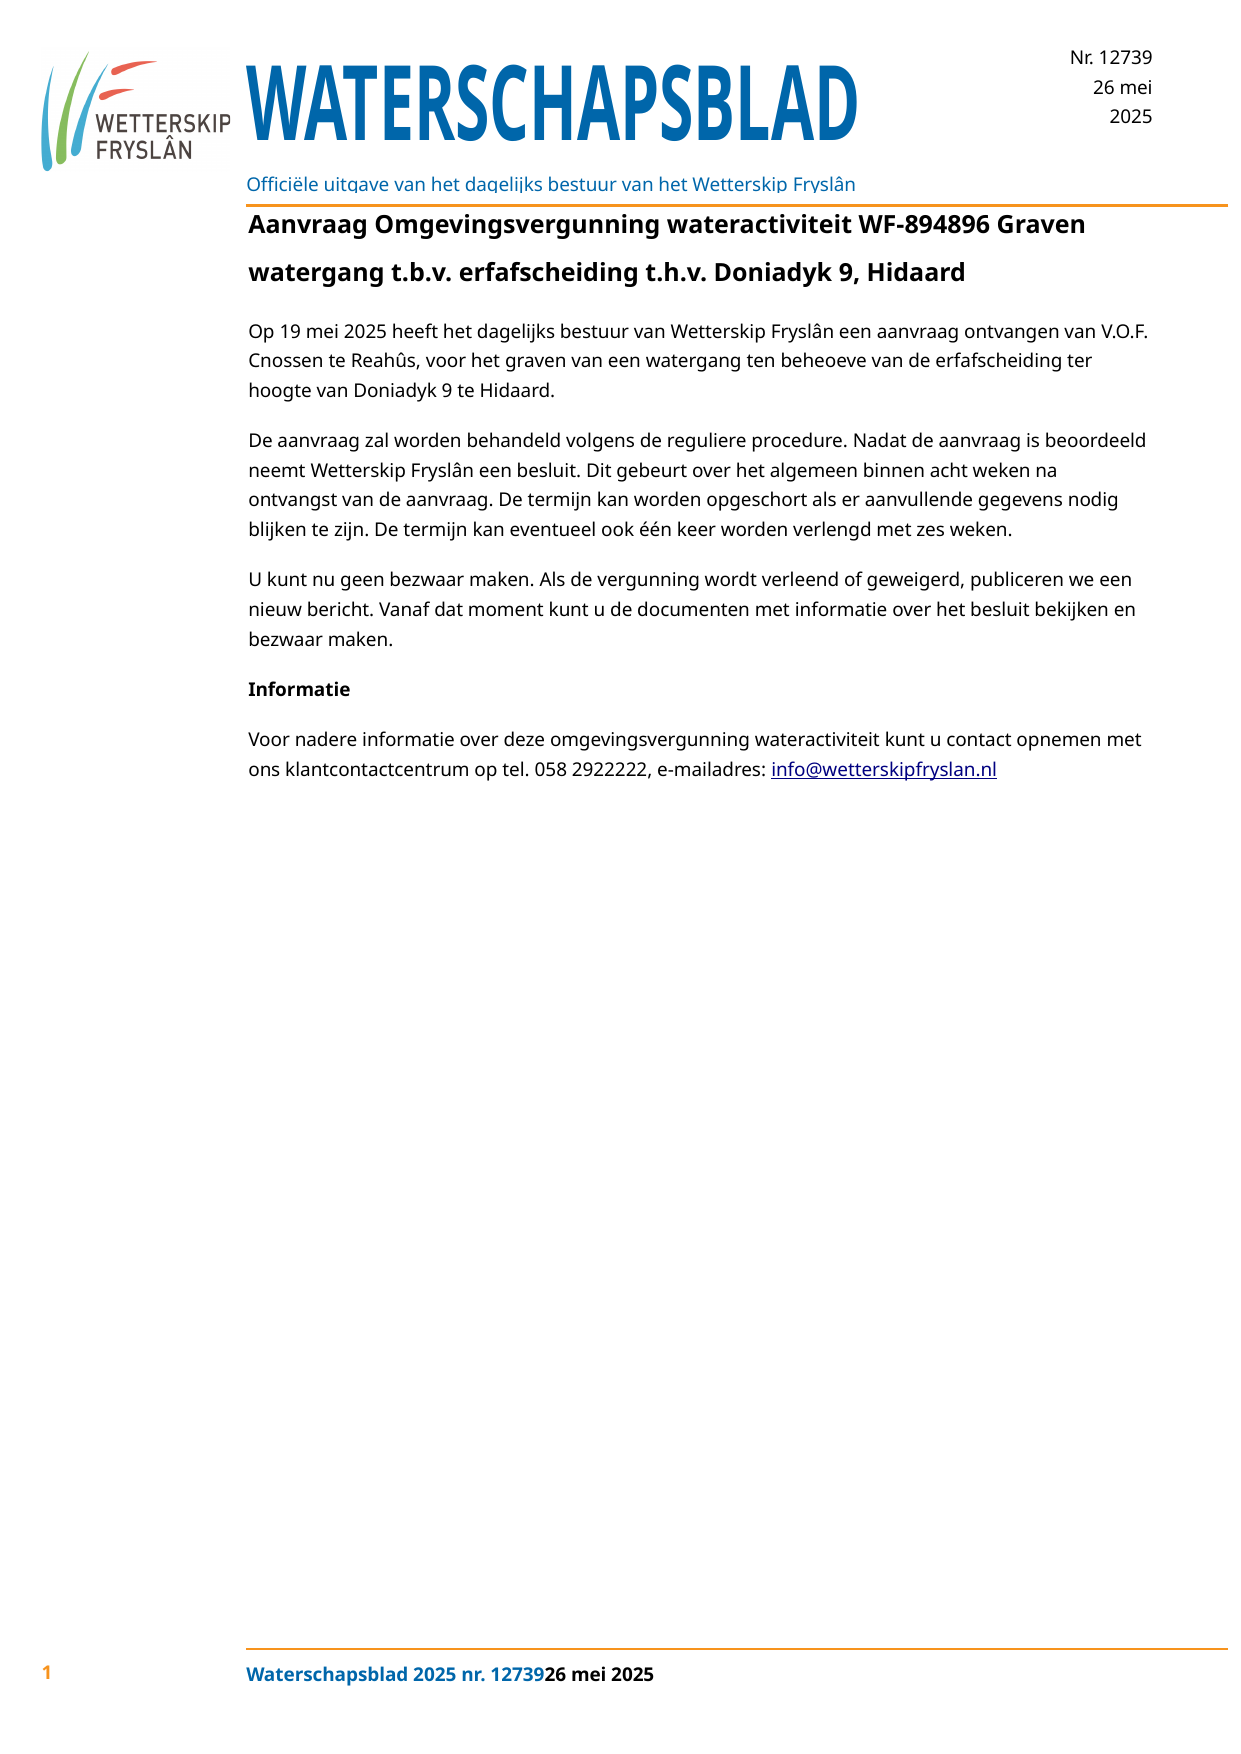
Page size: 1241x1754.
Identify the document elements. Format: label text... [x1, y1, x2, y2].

text Informatie [248, 676, 1152, 702]
text De aanvraag zal worden behandeld volgens de reguliere procedure. Nadat de aanvraag is beoordeeld neemt Wetterskip Fryslân een besluit. Dit gebeurt over het algemeen binnen acht weken na ontvangst van de aanvraag. De termijn kan worden opgeschort als er aanvullende gegevens nodig blijken te zijn. De termijn kan eventueel ook één keer worden verlengd met zes weken. [248, 427, 1152, 542]
picture [41, 47, 231, 172]
text U kunt nu geen bezwaar maken. Als de vergunning wordt verleend of geweigerd, publiceren we een nieuw bericht. Vanaf dat moment kunt u de documenten met informatie over het besluit bekijken en bezwaar maken. [248, 567, 1152, 652]
text Aanvraag Omgevingsvergunning wateractiviteit WF-894896 Graven watergang t.b.v. erfafscheiding t.h.v. Doniadyk 9, Hidaard [248, 207, 1152, 288]
text Op 19 mei 2025 heeft het dagelijks bestuur van Wetterskip Fryslân een aanvraag ontvangen van V.O.F. Cnossen te Reahûs, voor het graven van een watergang ten beheoeve van de erfafscheiding ter hoogte van Doniadyk 9 te Hidaard. [248, 318, 1152, 403]
text Voor nadere informatie over deze omgevingsvergunning wateractiviteit kunt u contact opnemen met ons klantcontactcentrum op tel. 058 2922222, e-mailadres: info@wetterskipfryslan.nl [248, 727, 1152, 782]
